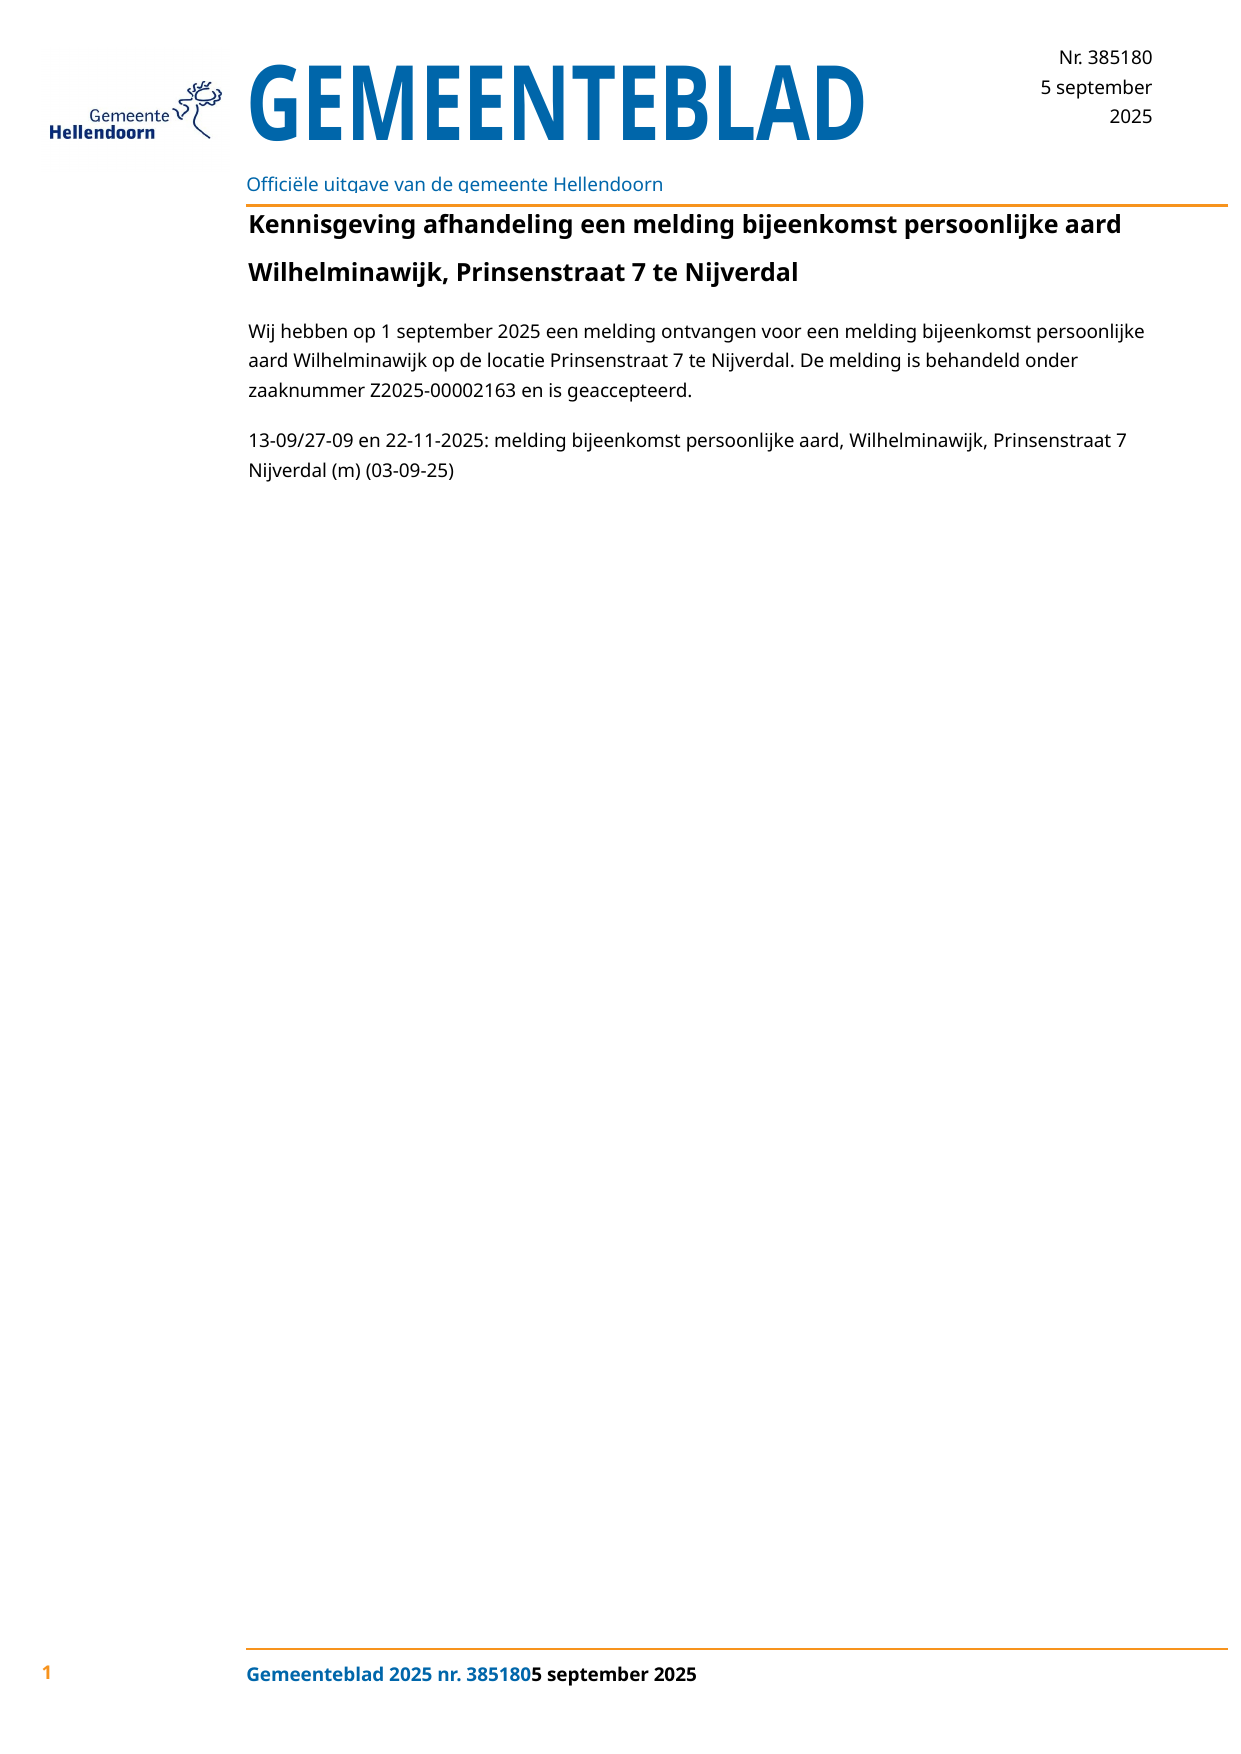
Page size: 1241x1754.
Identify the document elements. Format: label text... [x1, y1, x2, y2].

picture [41, 47, 231, 172]
text Wij hebben op 1 september 2025 een melding ontvangen voor een melding bijeenkomst persoonlijke aard Wilhelminawijk op de locatie Prinsenstraat 7 te Nijverdal. De melding is behandeld onder zaaknummer Z2025-00002163 en is geaccepteerd. [248, 318, 1152, 403]
text Kennisgeving afhandeling een melding bijeenkomst persoonlijke aard Wilhelminawijk, Prinsenstraat 7 te Nijverdal [248, 207, 1152, 288]
text 13-09/27-09 en 22-11-2025: melding bijeenkomst persoonlijke aard, Wilhelminawijk, Prinsenstraat 7 Nijverdal (m) (03-09-25) [248, 427, 1152, 483]
